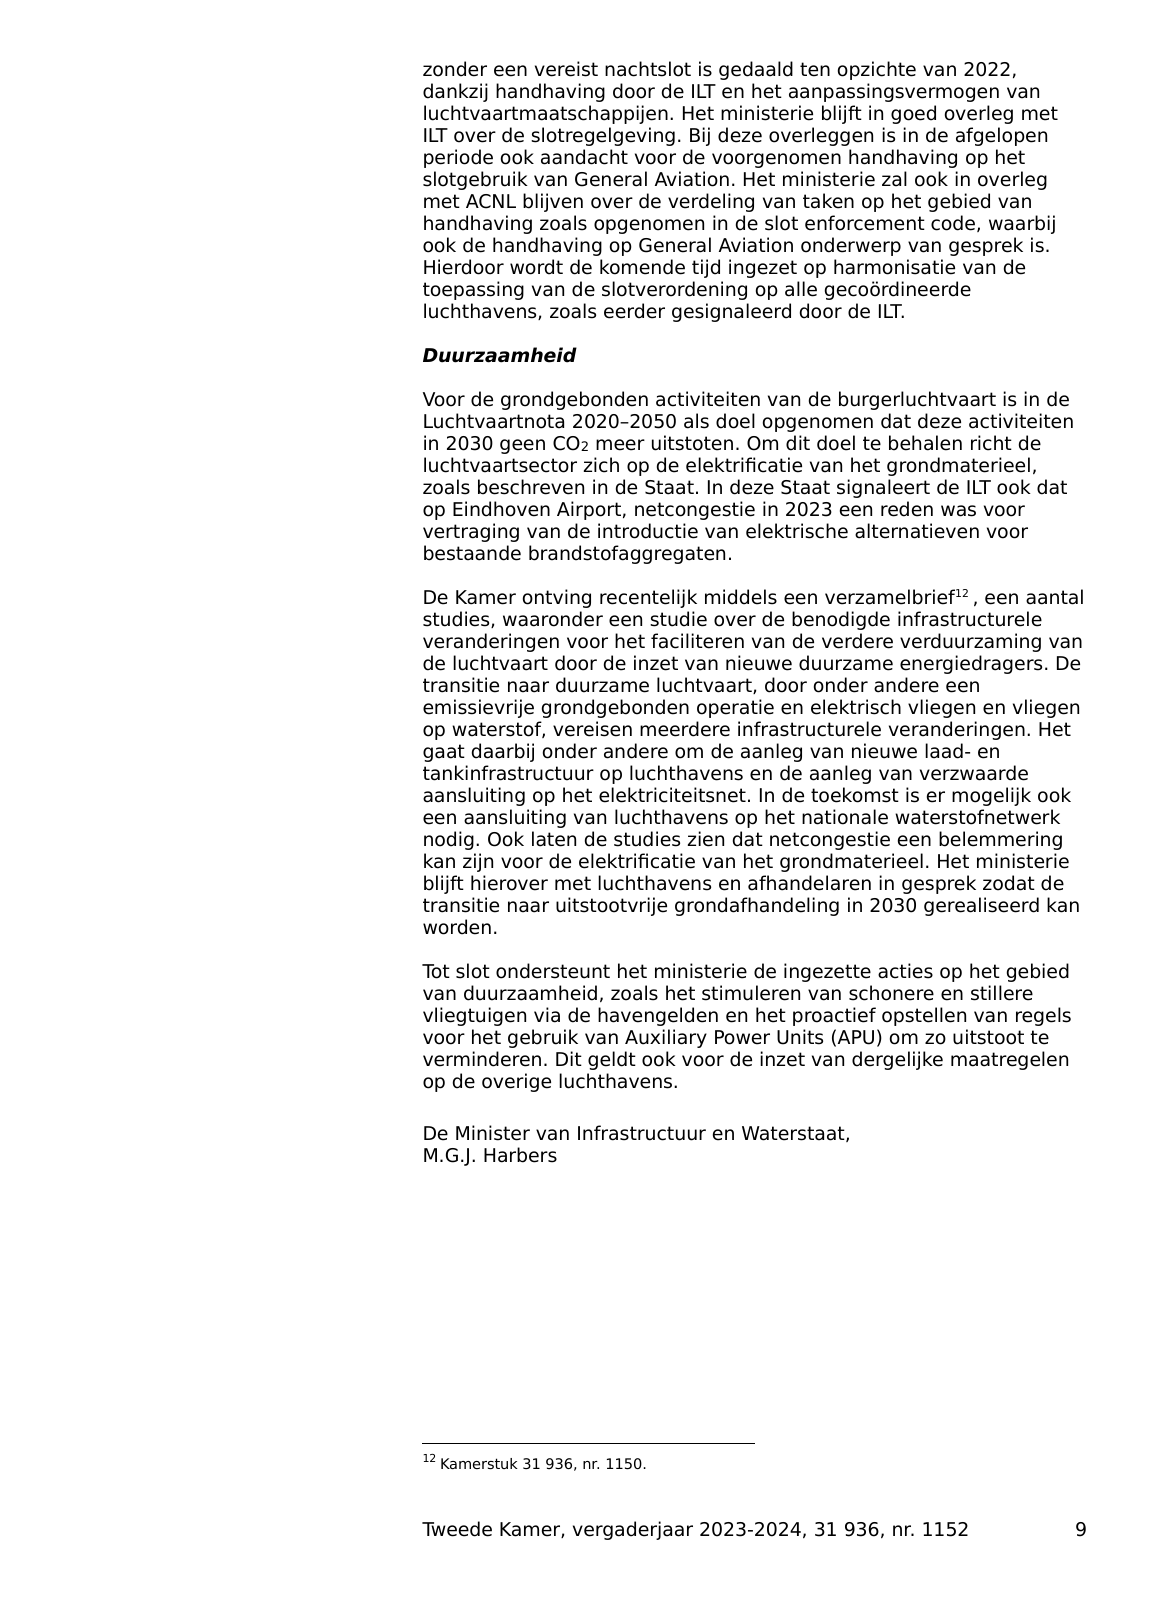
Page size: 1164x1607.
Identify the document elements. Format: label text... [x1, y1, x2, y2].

text Voor de grondgebonden activiteiten van de burgerluchtvaart is in de Luchtvaartnota 2020–2050 als doel opgenomen dat deze activiteiten in 2030 geen CO2 meer uitstoten. Om dit doel te behalen richt de luchtvaartsector zich op de elektrificatie van het grondmaterieel, zoals beschreven in de Staat. In deze Staat signaleert de ILT ook dat op Eindhoven Airport, netcongestie in 2023 een reden was voor vertraging van de introductie van elektrische alternatieven voor bestaande brandstofaggregaten. [422, 389, 1087, 565]
text De Minister van Infrastructuur en Waterstaat, M.G.J. Harbers [422, 1123, 1087, 1167]
text Tot slot ondersteunt het ministerie de ingezette acties op het gebied van duurzaamheid, zoals het stimuleren van schonere en stillere vliegtuigen via de havengelden en het proactief opstellen van regels voor het gebruik van Auxiliary Power Units (APU) om zo uitstoot te verminderen. Dit geldt ook voor de inzet van dergelijke maatregelen op de overige luchthavens. [422, 961, 1087, 1093]
text Kamerstuk 31 936, nr. 1150. [422, 1452, 1087, 1474]
text zonder een vereist nachtslot is gedaald ten opzichte van 2022, dankzij handhaving door de ILT en het aanpassingsvermogen van luchtvaartmaatschappijen. Het ministerie blijft in goed overleg met ILT over de slotregelgeving. Bij deze overleggen is in de afgelopen periode ook aandacht voor de voorgenomen handhaving op het slotgebruik van General Aviation. Het ministerie zal ook in overleg met ACNL blijven over de verdeling van taken op het gebied van handhaving zoals opgenomen in de slot enforcement code, waarbij ook de handhaving op General Aviation onderwerp van gesprek is. Hierdoor wordt de komende tijd ingezet op harmonisatie van de toepassing van de slotverordening op alle gecoördineerde luchthavens, zoals eerder gesignaleerd door de ILT. [422, 59, 1087, 323]
text De Kamer ontving recentelijk middels een verzamelbrief, een aantal studies, waaronder een studie over de benodigde infrastructurele veranderingen voor het faciliteren van de verdere verduurzaming van de luchtvaart door de inzet van nieuwe duurzame energiedragers. De transitie naar duurzame luchtvaart, door onder andere een emissievrije grondgebonden operatie en elektrisch vliegen en vliegen op waterstof, vereisen meerdere infrastructurele veranderingen. Het gaat daarbij onder andere om de aanleg van nieuwe laad- en tankinfrastructuur op luchthavens en de aanleg van verzwaarde aansluiting op het elektriciteitsnet. In de toekomst is er mogelijk ook een aansluiting van luchthavens op het nationale waterstofnetwerk nodig. Ook laten de studies zien dat netcongestie een belemmering kan zijn voor de elektrificatie van het grondmaterieel. Het ministerie blijft hierover met luchthavens en afhandelaren in gesprek zodat de transitie naar uitstootvrije grondafhandeling in 2030 gerealiseerd kan worden. [422, 587, 1087, 939]
subtitle Duurzaamheid [422, 345, 1087, 367]
